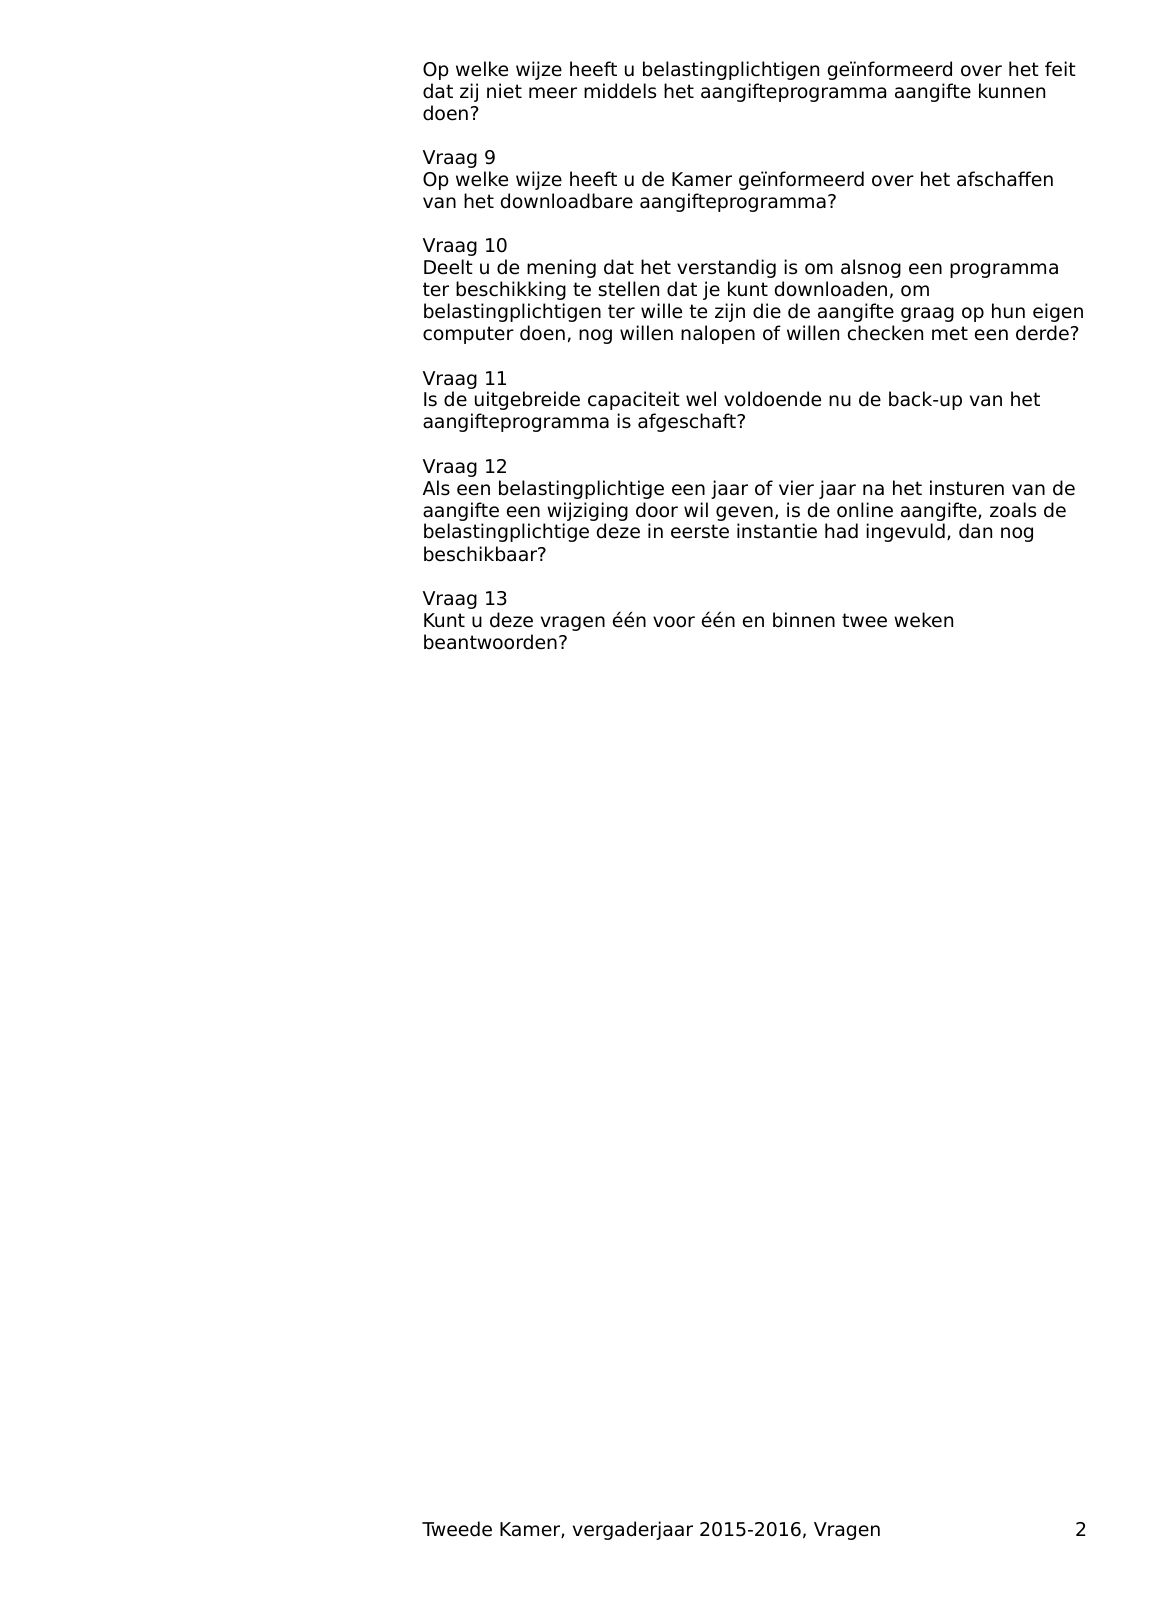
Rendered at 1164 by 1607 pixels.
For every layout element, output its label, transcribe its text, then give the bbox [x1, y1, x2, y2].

text Op welke wijze heeft u belastingplichtigen geïnformeerd over het feit dat zij niet meer middels het aangifteprogramma aangifte kunnen doen? [422, 59, 1087, 125]
text Deelt u de mening dat het verstandig is om alsnog een programma ter beschikking te stellen dat je kunt downloaden, om belastingplichtigen ter wille te zijn die de aangifte graag op hun eigen computer doen, nog willen nalopen of willen checken met een derde? [422, 257, 1087, 345]
text Is de uitgebreide capaciteit wel voldoende nu de back-up van het aangifteprogramma is afgeschaft? [422, 389, 1087, 433]
text Vraag 13 [422, 588, 1087, 609]
text Kunt u deze vragen één voor één en binnen twee weken beantwoorden? [422, 609, 1087, 653]
text Vraag 12 [422, 456, 1087, 477]
text Als een belastingplichtige een jaar of vier jaar na het insturen van de aangifte een wijziging door wil geven, is de online aangifte, zoals de belastingplichtige deze in eerste instantie had ingevuld, dan nog beschikbaar? [422, 477, 1087, 565]
text Vraag 10 [422, 235, 1087, 257]
text Vraag 9 [422, 147, 1087, 169]
text Vraag 11 [422, 367, 1087, 389]
text Op welke wijze heeft u de Kamer geïnformeerd over het afschaffen van het downloadbare aangifteprogramma? [422, 169, 1087, 213]
